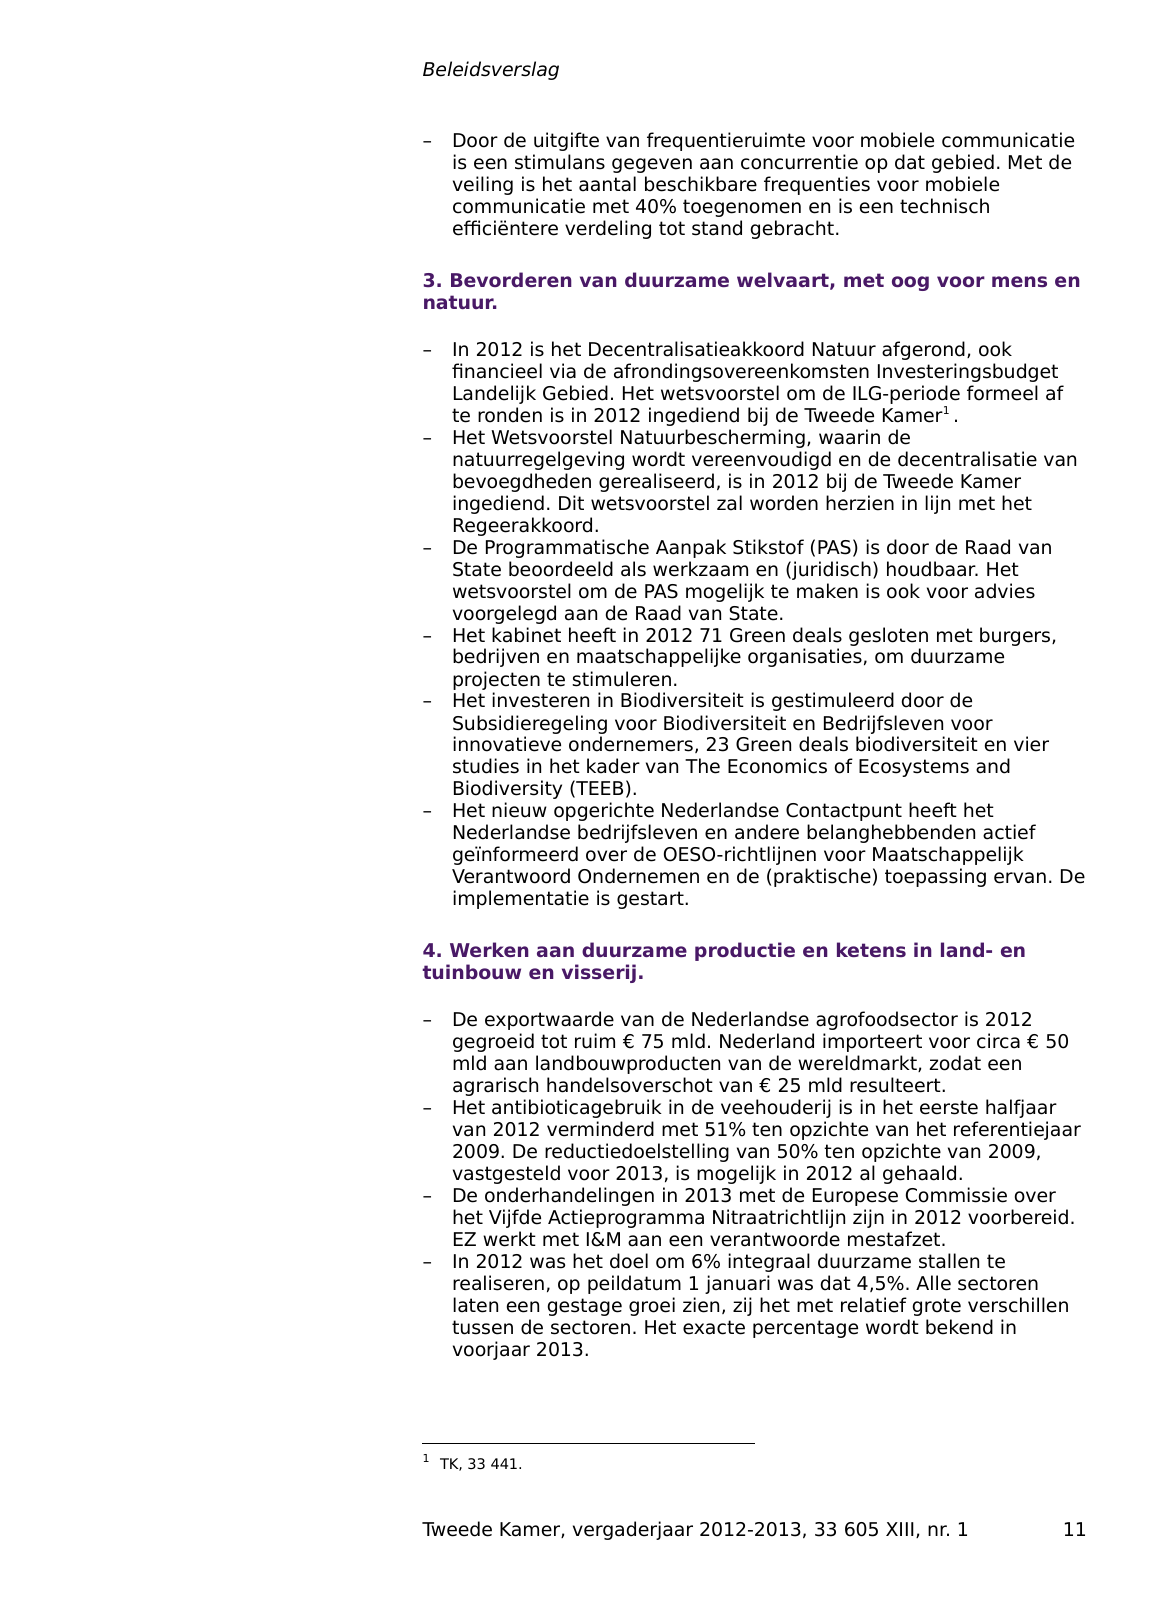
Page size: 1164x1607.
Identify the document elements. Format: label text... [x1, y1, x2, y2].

text – Het antibioticagebruik in de veehouderij is in het eerste halfjaar van 2012 verminderd met 51% ten opzichte van het referentiejaar 2009. De reductiedoelstelling van 50% ten opzichte van 2009, vastgesteld voor 2013, is mogelijk in 2012 al gehaald. [422, 1097, 1087, 1185]
text – In 2012 is het Decentralisatieakkoord Natuur afgerond, ook financieel via de afrondingsovereenkomsten Investeringsbudget Landelijk Gebied. Het wetsvoorstel om de ILG-periode formeel af te ronden is in 2012 ingediend bij de Tweede Kamer. [422, 339, 1087, 427]
text – De exportwaarde van de Nederlandse agrofoodsector is 2012 gegroeid tot ruim € 75 mld. Nederland importeert voor circa € 50 mld aan landbouwproducten van de wereldmarkt, zodat een agrarisch handelsoverschot van € 25 mld resulteert. [422, 1009, 1087, 1097]
text – Het kabinet heeft in 2012 71 Green deals gesloten met burgers, bedrijven en maatschappelijke organisaties, om duurzame projecten te stimuleren. [422, 624, 1087, 690]
text – De Programmatische Aanpak Stikstof (PAS) is door de Raad van State beoordeeld als werkzaam en (juridisch) houdbaar. Het wetsvoorstel om de PAS mogelijk te maken is ook voor advies voorgelegd aan de Raad van State. [422, 537, 1087, 624]
subtitle 3. Bevorderen van duurzame welvaart, met oog voor mens en natuur. [422, 270, 1087, 314]
text – De onderhandelingen in 2013 met de Europese Commissie over het Vijfde Actieprogramma Nitraatrichtlijn zijn in 2012 voorbereid. EZ werkt met I&M aan een verantwoorde mestafzet. [422, 1185, 1087, 1251]
text TK, 33 441. [422, 1452, 1087, 1474]
text – Het Wetsvoorstel Natuurbescherming, waarin de natuurregelgeving wordt vereenvoudigd en de decentralisatie van bevoegdheden gerealiseerd, is in 2012 bij de Tweede Kamer ingediend. Dit wetsvoorstel zal worden herzien in lijn met het Regeerakkoord. [422, 427, 1087, 537]
subtitle 4. Werken aan duurzame productie en ketens in land- en tuinbouw en visserij. [422, 940, 1087, 984]
text – Door de uitgifte van frequentieruimte voor mobiele communicatie is een stimulans gegeven aan concurrentie op dat gebied. Met de veiling is het aantal beschikbare frequenties voor mobiele communicatie met 40% toegenomen en is een technisch efficiëntere verdeling tot stand gebracht. [422, 130, 1087, 240]
text – Het nieuw opgerichte Nederlandse Contactpunt heeft het Nederlandse bedrijfsleven en andere belanghebbenden actief geïnformeerd over de OESO-richtlijnen voor Maatschappelijk Verantwoord Ondernemen en de (praktische) toepassing ervan. De implementatie is gestart. [422, 800, 1087, 910]
text – In 2012 was het doel om 6% integraal duurzame stallen te realiseren, op peildatum 1 januari was dat 4,5%. Alle sectoren laten een gestage groei zien, zij het met relatief grote verschillen tussen de sectoren. Het exacte percentage wordt bekend in voorjaar 2013. [422, 1251, 1087, 1361]
text – Het investeren in Biodiversiteit is gestimuleerd door de Subsidieregeling voor Biodiversiteit en Bedrijfsleven voor innovatieve ondernemers, 23 Green deals biodiversiteit en vier studies in het kader van The Economics of Ecosystems and Biodiversity (TEEB). [422, 690, 1087, 800]
